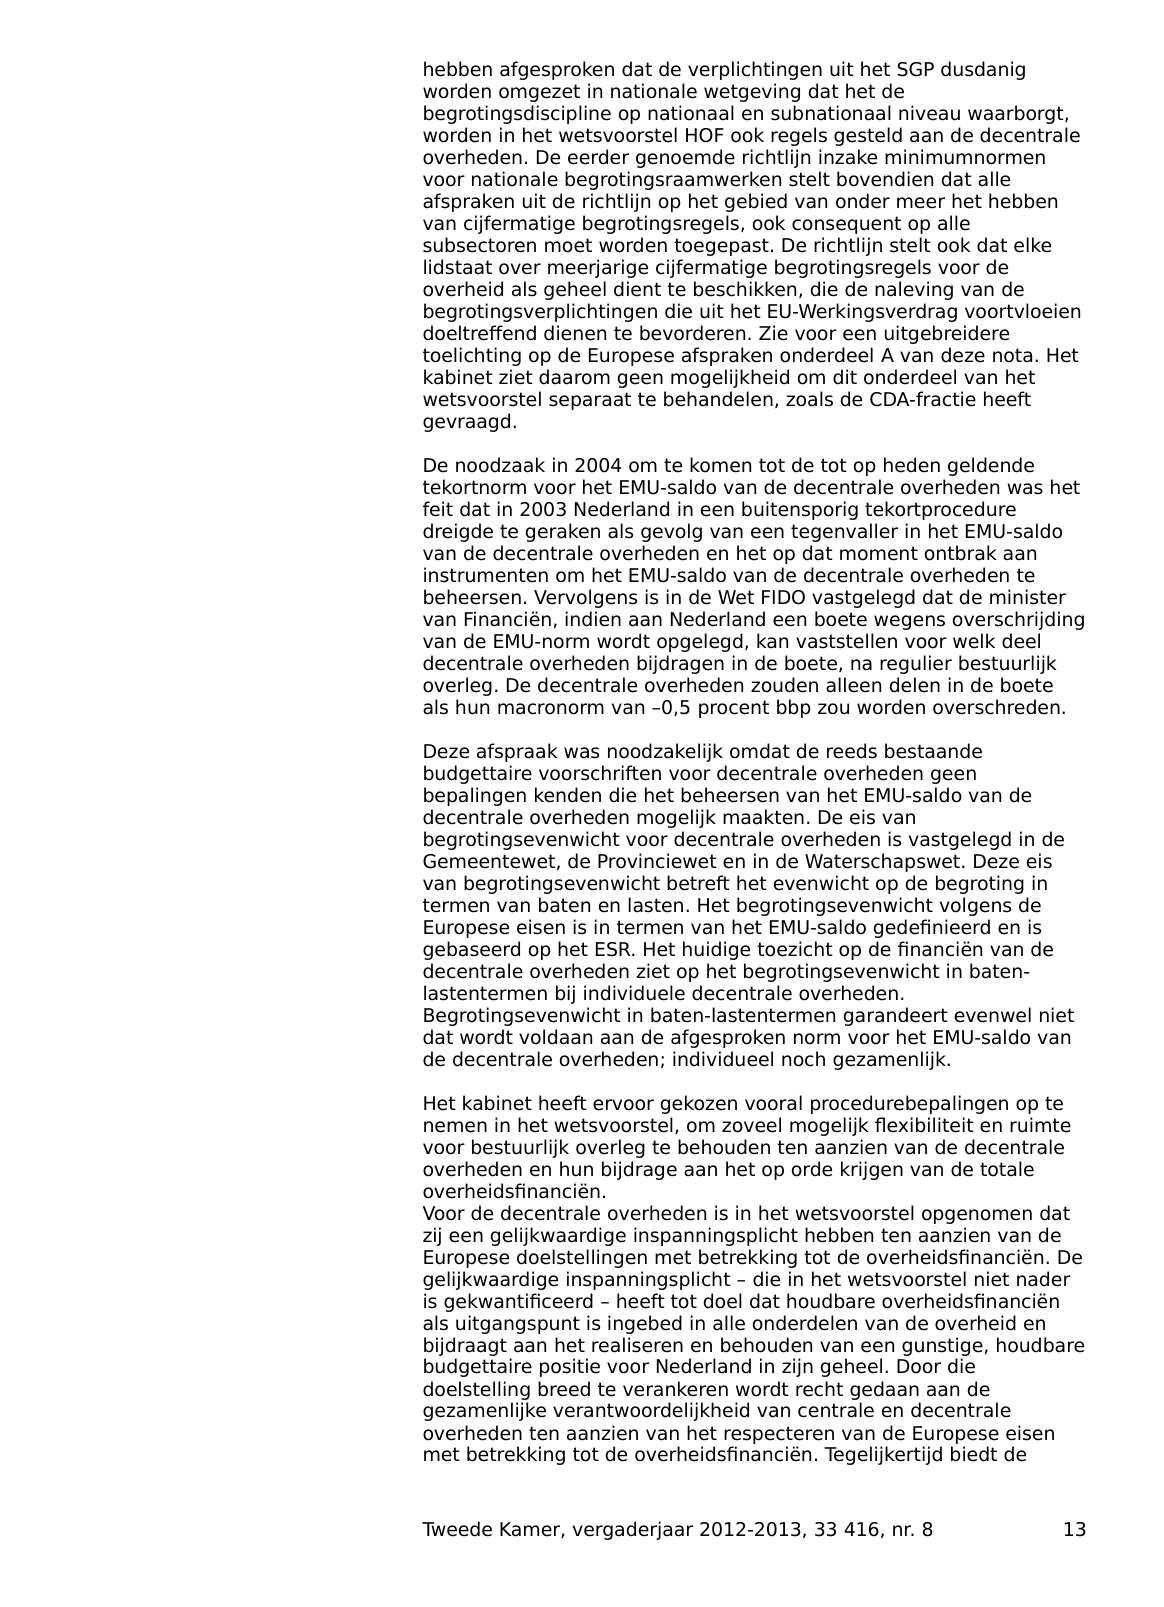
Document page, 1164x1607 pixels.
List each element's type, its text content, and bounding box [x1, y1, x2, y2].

text Voor de decentrale overheden is in het wetsvoorstel opgenomen dat zij een gelijkwaardige inspanningsplicht hebben ten aanzien van de Europese doelstellingen met betrekking tot de overheidsfinanciën. De gelijkwaardige inspanningsplicht – die in het wetsvoorstel niet nader is gekwantificeerd – heeft tot doel dat houdbare overheidsfinanciën als uitgangspunt is ingebed in alle onderdelen van de overheid en bijdraagt aan het realiseren en behouden van een gunstige, houdbare budgettaire positie voor Nederland in zijn geheel. Door die doelstelling breed te verankeren wordt recht gedaan aan de gezamenlijke verantwoordelijkheid van centrale en decentrale overheden ten aanzien van het respecteren van de Europese eisen met betrekking tot de overheidsfinanciën. Tegelijkertijd biedt de [422, 1203, 1087, 1466]
text Deze afspraak was noodzakelijk omdat de reeds bestaande budgettaire voorschriften voor decentrale overheden geen bepalingen kenden die het beheersen van het EMU-saldo van de decentrale overheden mogelijk maakten. De eis van begrotingsevenwicht voor decentrale overheden is vastgelegd in de Gemeentewet, de Provinciewet en in de Waterschapswet. Deze eis van begrotingsevenwicht betreft het evenwicht op de begroting in termen van baten en lasten. Het begrotingsevenwicht volgens de Europese eisen is in termen van het EMU-saldo gedefinieerd en is gebaseerd op het ESR. Het huidige toezicht op de financiën van de decentrale overheden ziet op het begrotingsevenwicht in baten-lastentermen bij individuele decentrale overheden. Begrotingsevenwicht in baten-lastentermen garandeert evenwel niet dat wordt voldaan aan de afgesproken norm voor het EMU-saldo van de decentrale overheden; individueel noch gezamenlijk. [422, 741, 1087, 1071]
text De noodzaak in 2004 om te komen tot de tot op heden geldende tekortnorm voor het EMU-saldo van de decentrale overheden was het feit dat in 2003 Nederland in een buitensporig tekortprocedure dreigde te geraken als gevolg van een tegenvaller in het EMU-saldo van de decentrale overheden en het op dat moment ontbrak aan instrumenten om het EMU-saldo van de decentrale overheden te beheersen. Vervolgens is in de Wet FIDO vastgelegd dat de minister van Financiën, indien aan Nederland een boete wegens overschrijding van de EMU-norm wordt opgelegd, kan vaststellen voor welk deel decentrale overheden bijdragen in de boete, na regulier bestuurlijk overleg. De decentrale overheden zouden alleen delen in de boete als hun macronorm van –0,5 procent bbp zou worden overschreden. [422, 455, 1087, 719]
text Het kabinet heeft ervoor gekozen vooral procedurebepalingen op te nemen in het wetsvoorstel, om zoveel mogelijk flexibiliteit en ruimte voor bestuurlijk overleg te behouden ten aanzien van de decentrale overheden en hun bijdrage aan het op orde krijgen van de totale overheidsfinanciën. [422, 1093, 1087, 1203]
text hebben afgesproken dat de verplichtingen uit het SGP dusdanig worden omgezet in nationale wetgeving dat het de begrotingsdiscipline op nationaal en subnationaal niveau waarborgt, worden in het wetsvoorstel HOF ook regels gesteld aan de decentrale overheden. De eerder genoemde richtlijn inzake minimumnormen voor nationale begrotingsraamwerken stelt bovendien dat alle afspraken uit de richtlijn op het gebied van onder meer het hebben van cijfermatige begrotingsregels, ook consequent op alle subsectoren moet worden toegepast. De richtlijn stelt ook dat elke lidstaat over meerjarige cijfermatige begrotingsregels voor de overheid als geheel dient te beschikken, die de naleving van de begrotingsverplichtingen die uit het EU-Werkingsverdrag voortvloeien doeltreffend dienen te bevorderen. Zie voor een uitgebreidere toelichting op de Europese afspraken onderdeel A van deze nota. Het kabinet ziet daarom geen mogelijkheid om dit onderdeel van het wetsvoorstel separaat te behandelen, zoals de CDA-fractie heeft gevraagd. [422, 59, 1087, 433]
